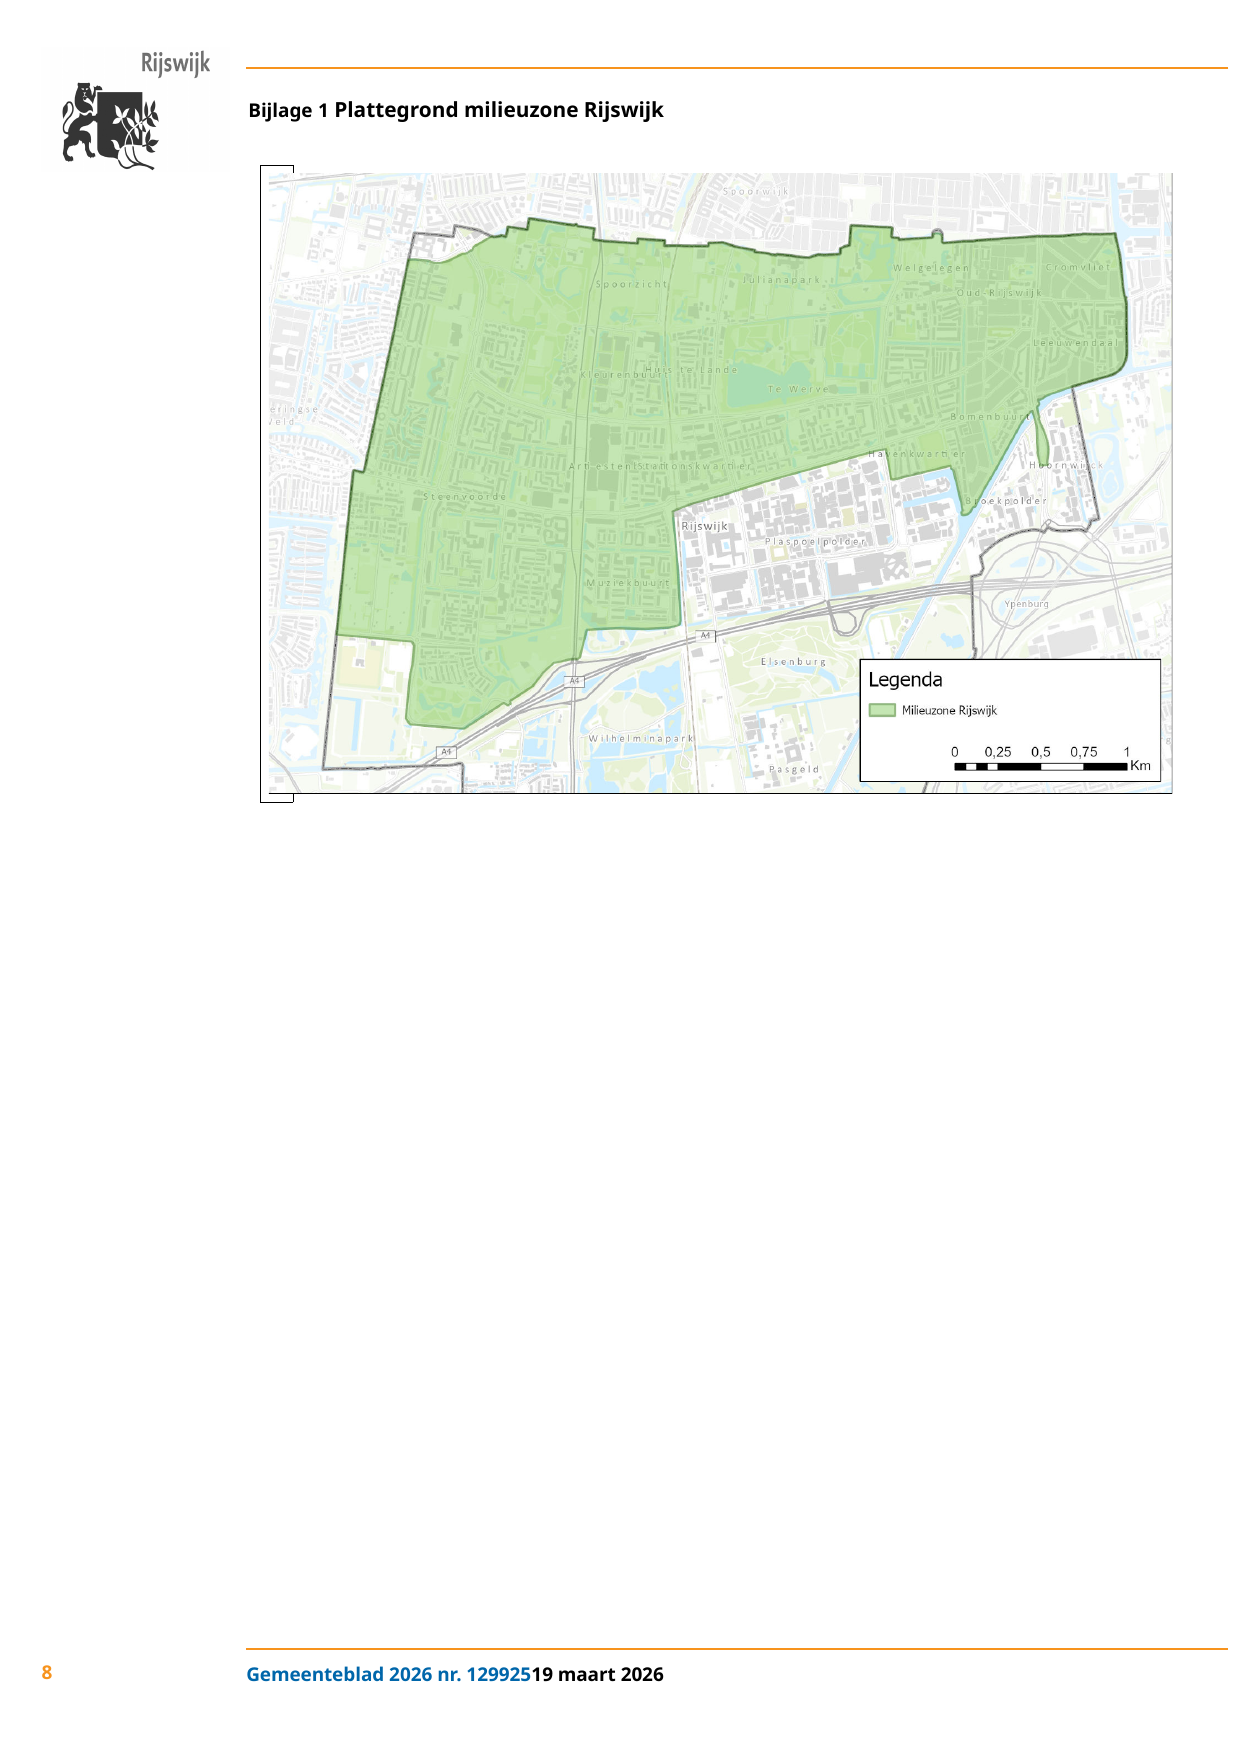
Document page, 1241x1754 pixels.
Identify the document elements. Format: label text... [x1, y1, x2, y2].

picture [268, 173, 1173, 794]
picture [41, 47, 231, 172]
text Bijlage 1 Plattegrond milieuzone Rijswijk [248, 95, 1152, 123]
